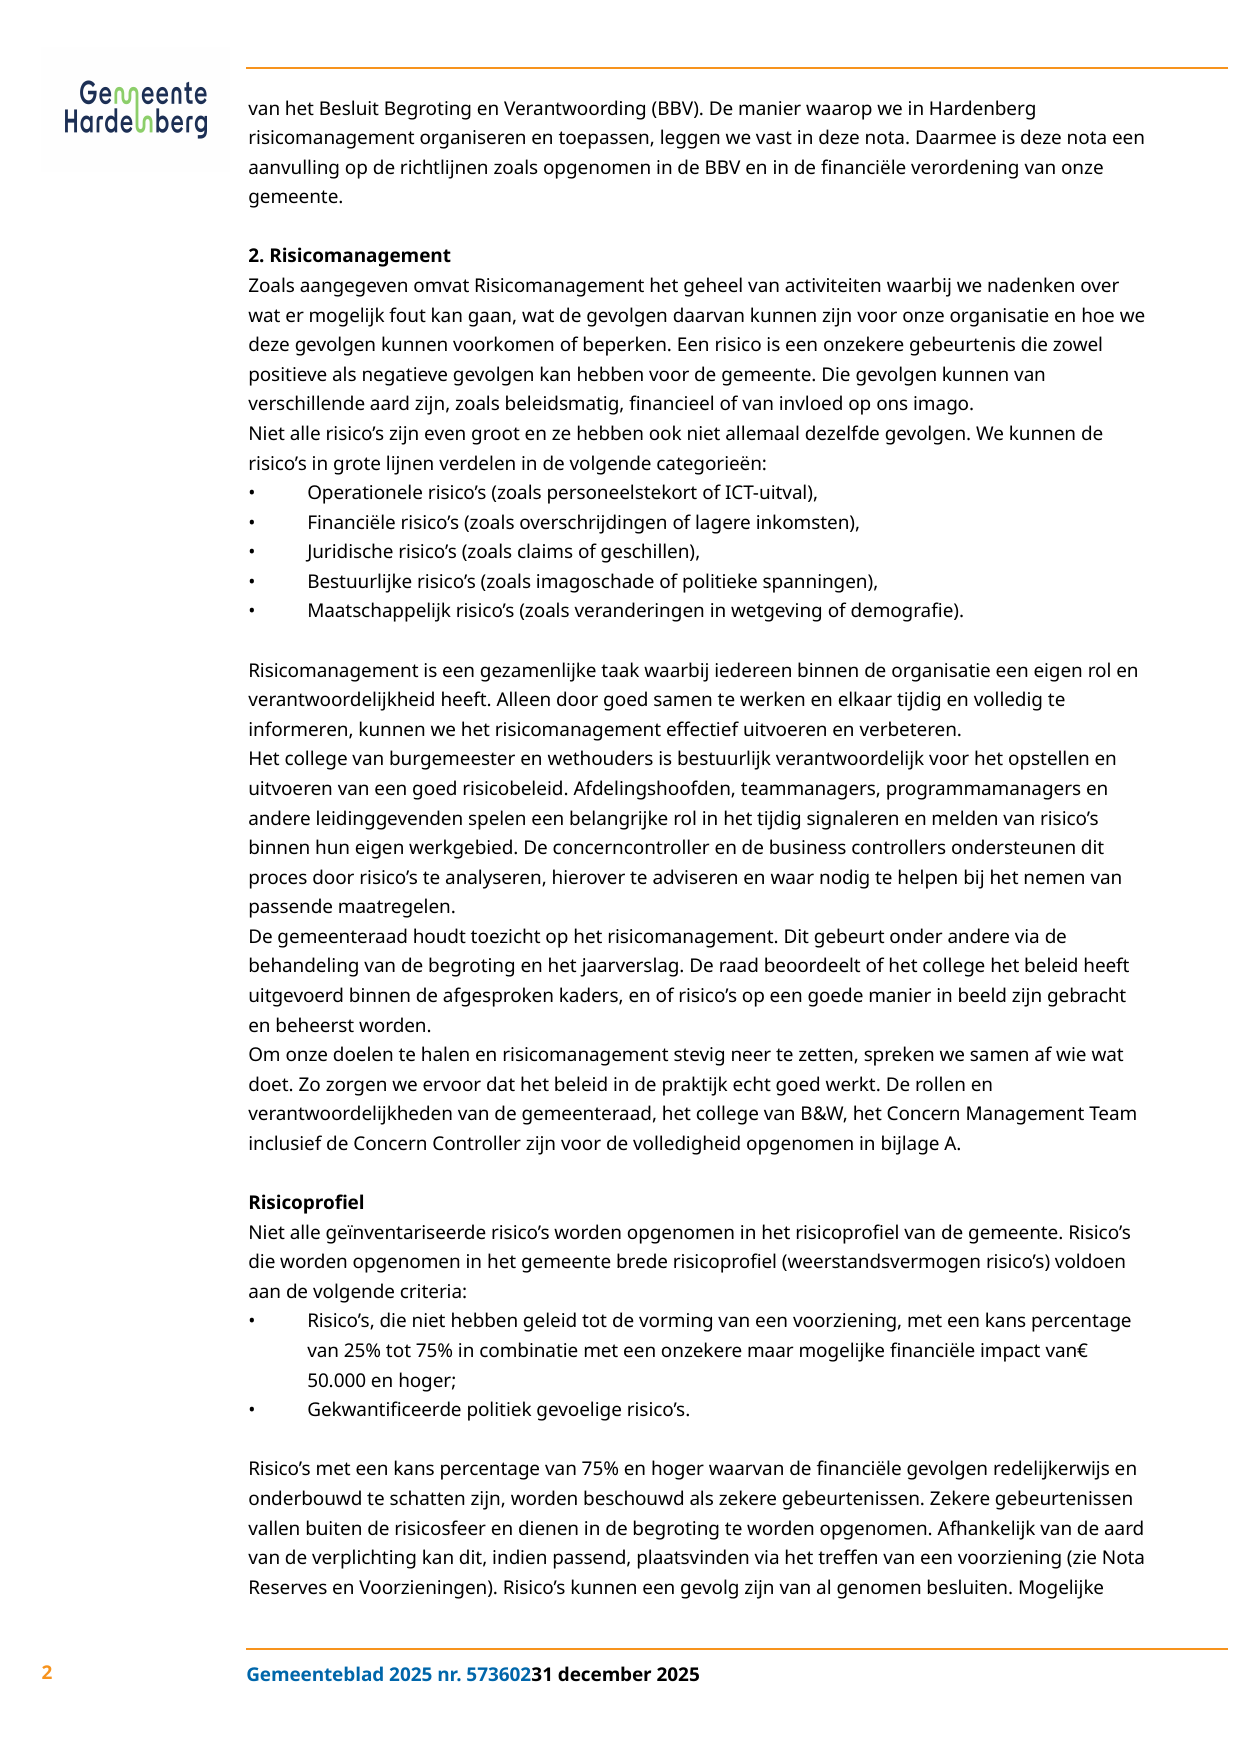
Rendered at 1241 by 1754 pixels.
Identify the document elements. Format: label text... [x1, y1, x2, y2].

text Het college van burgemeester en wethouders is bestuurlijk verantwoordelijk voor het opstellen en uitvoeren van een goed risicobeleid. Afdelingshoofden, teammanagers, programmamanagers en andere leidinggevenden spelen een belangrijke rol in het tijdig signaleren en melden van risico’s binnen hun eigen werkgebied. De concerncontroller en de business controllers ondersteunen dit proces door risico’s te analyseren, hierover te adviseren en waar nodig te helpen bij het nemen van passende maatregelen. [248, 746, 1152, 919]
list Operationele risico’s (zoals personeelstekort of ICT-uitval), [248, 479, 1152, 505]
text van het Besluit Begroting en Verantwoording (BBV). De manier waarop we in Hardenberg risicomanagement organiseren en toepassen, leggen we vast in deze nota. Daarmee is deze nota een aanvulling op de richtlijnen zoals opgenomen in de BBV en in de financiële verordening van onze gemeente. [248, 95, 1152, 209]
list Risico’s, die niet hebben geleid tot de vorming van een voorziening, met een kans percentage van 25% tot 75% in combinatie met een onzekere maar mogelijke financiële impact van€ 50.000 en hoger; [248, 1308, 1152, 1393]
text Risicoprofiel [248, 1189, 1152, 1215]
picture [41, 47, 231, 172]
list Juridische risico’s (zoals claims of geschillen), [248, 538, 1152, 564]
list Bestuurlijke risico’s (zoals imagoschade of politieke spanningen), [248, 568, 1152, 594]
text Risico’s met een kans percentage van 75% en hoger waarvan de financiële gevolgen redelijkerwijs en onderbouwd te schatten zijn, worden beschouwd als zekere gebeurtenissen. Zekere gebeurtenissen vallen buiten de risicosfeer en dienen in de begroting te worden opgenomen. Afhankelijk van de aard van de verplichting kan dit, indien passend, plaatsvinden via het treffen van een voorziening (zie Nota Reserves en Voorzieningen). Risico’s kunnen een gevolg zijn van al genomen besluiten. Mogelijke [248, 1456, 1152, 1600]
list Gekwantificeerde politiek gevoelige risico’s. [248, 1396, 1152, 1422]
text Risicomanagement is een gezamenlijke taak waarbij iedereen binnen de organisatie een eigen rol en verantwoordelijkheid heeft. Alleen door goed samen te werken en elkaar tijdig en volledig te informeren, kunnen we het risicomanagement effectief uitvoeren en verbeteren. [248, 657, 1152, 742]
text 2. Risicomanagement [248, 243, 1152, 268]
text Zoals aangegeven omvat Risicomanagement het geheel van activiteiten waarbij we nadenken over wat er mogelijk fout kan gaan, wat de gevolgen daarvan kunnen zijn voor onze organisatie en hoe we deze gevolgen kunnen voorkomen of beperken. Een risico is een onzekere gebeurtenis die zowel positieve als negatieve gevolgen kan hebben voor de gemeente. Die gevolgen kunnen van verschillende aard zijn, zoals beleidsmatig, financieel of van invloed op ons imago. [248, 272, 1152, 416]
list Maatschappelijk risico’s (zoals veranderingen in wetgeving of demografie). [248, 598, 1152, 623]
text Om onze doelen te halen en risicomanagement stevig neer te zetten, spreken we samen af wie wat doet. Zo zorgen we ervoor dat het beleid in de praktijk echt goed werkt. De rollen en verantwoordelijkheden van de gemeenteraad, het college van B&W, het Concern Management Team inclusief de Concern Controller zijn voor de volledigheid opgenomen in bijlage A. [248, 1041, 1152, 1156]
text De gemeenteraad houdt toezicht op het risicomanagement. Dit gebeurt onder andere via de behandeling van de begroting en het jaarverslag. De raad beoordeelt of het college het beleid heeft uitgevoerd binnen de afgesproken kaders, en of risico’s op een goede manier in beeld zijn gebracht en beheerst worden. [248, 923, 1152, 1038]
list Financiële risico’s (zoals overschrijdingen of lagere inkomsten), [248, 509, 1152, 535]
text Niet alle geïnventariseerde risico’s worden opgenomen in het risicoprofiel van de gemeente. Risico’s die worden opgenomen in het gemeente brede risicoprofiel (weerstandsvermogen risico’s) voldoen aan de volgende criteria: [248, 1219, 1152, 1304]
text Niet alle risico’s zijn even groot en ze hebben ook niet allemaal dezelfde gevolgen. We kunnen de risico’s in grote lijnen verdelen in de volgende categorieën: [248, 420, 1152, 476]
